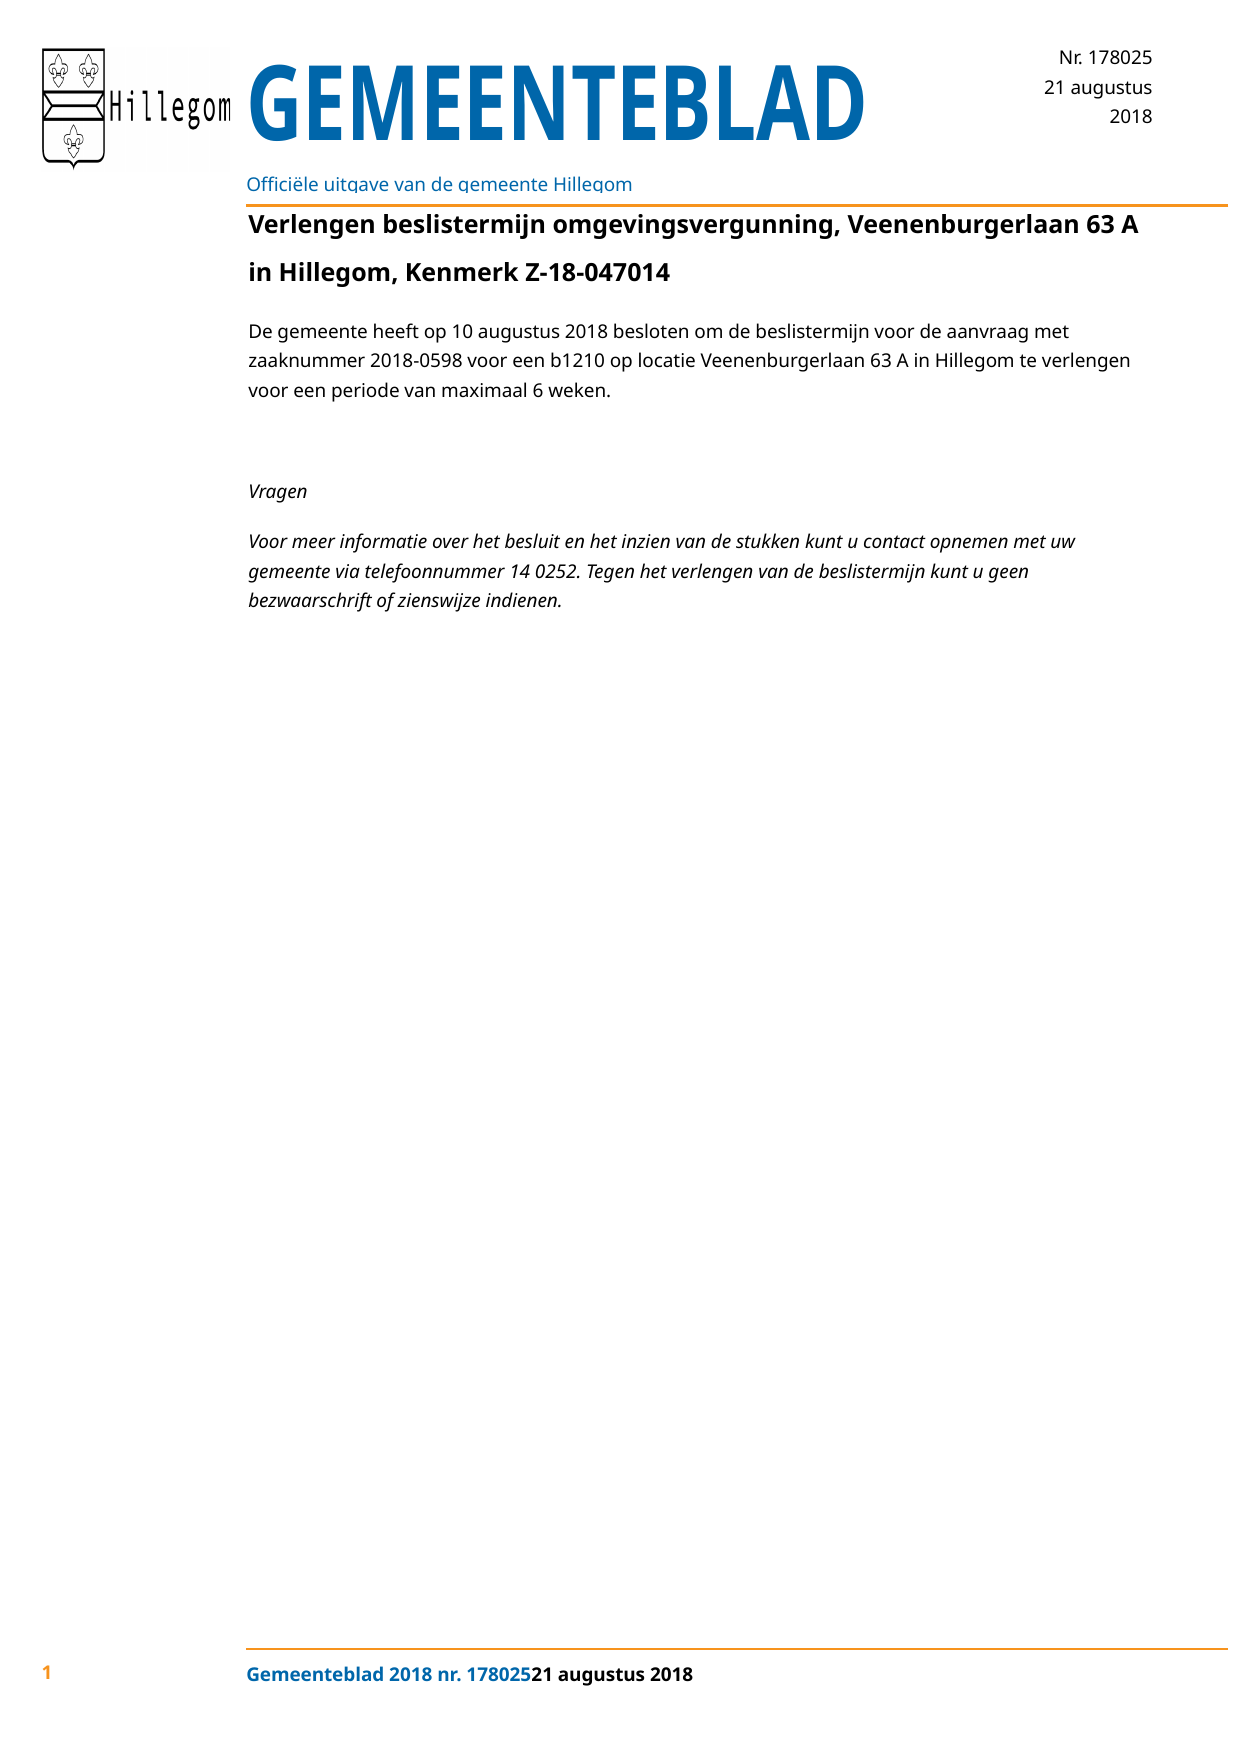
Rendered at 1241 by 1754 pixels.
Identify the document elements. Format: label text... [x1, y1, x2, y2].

text Verlengen beslistermijn omgevingsvergunning, Veenenburgerlaan 63 A in Hillegom, Kenmerk Z-18-047014 [248, 207, 1152, 288]
text De gemeente heeft op 10 augustus 2018 besloten om de beslistermijn voor de aanvraag met zaaknummer 2018-0598 voor een b1210 op locatie Veenenburgerlaan 63 A in Hillegom te verlengen voor een periode van maximaal 6 weken. [248, 318, 1152, 403]
picture [41, 47, 231, 172]
text Voor meer informatie over het besluit en het inzien van de stukken kunt u contact opnemen met uw gemeente via telefoonnummer 14 0252. Tegen het verlengen van de beslistermijn kunt u geen bezwaarschrift of zienswijze indienen. [248, 528, 1152, 613]
text Vragen [248, 478, 1152, 504]
